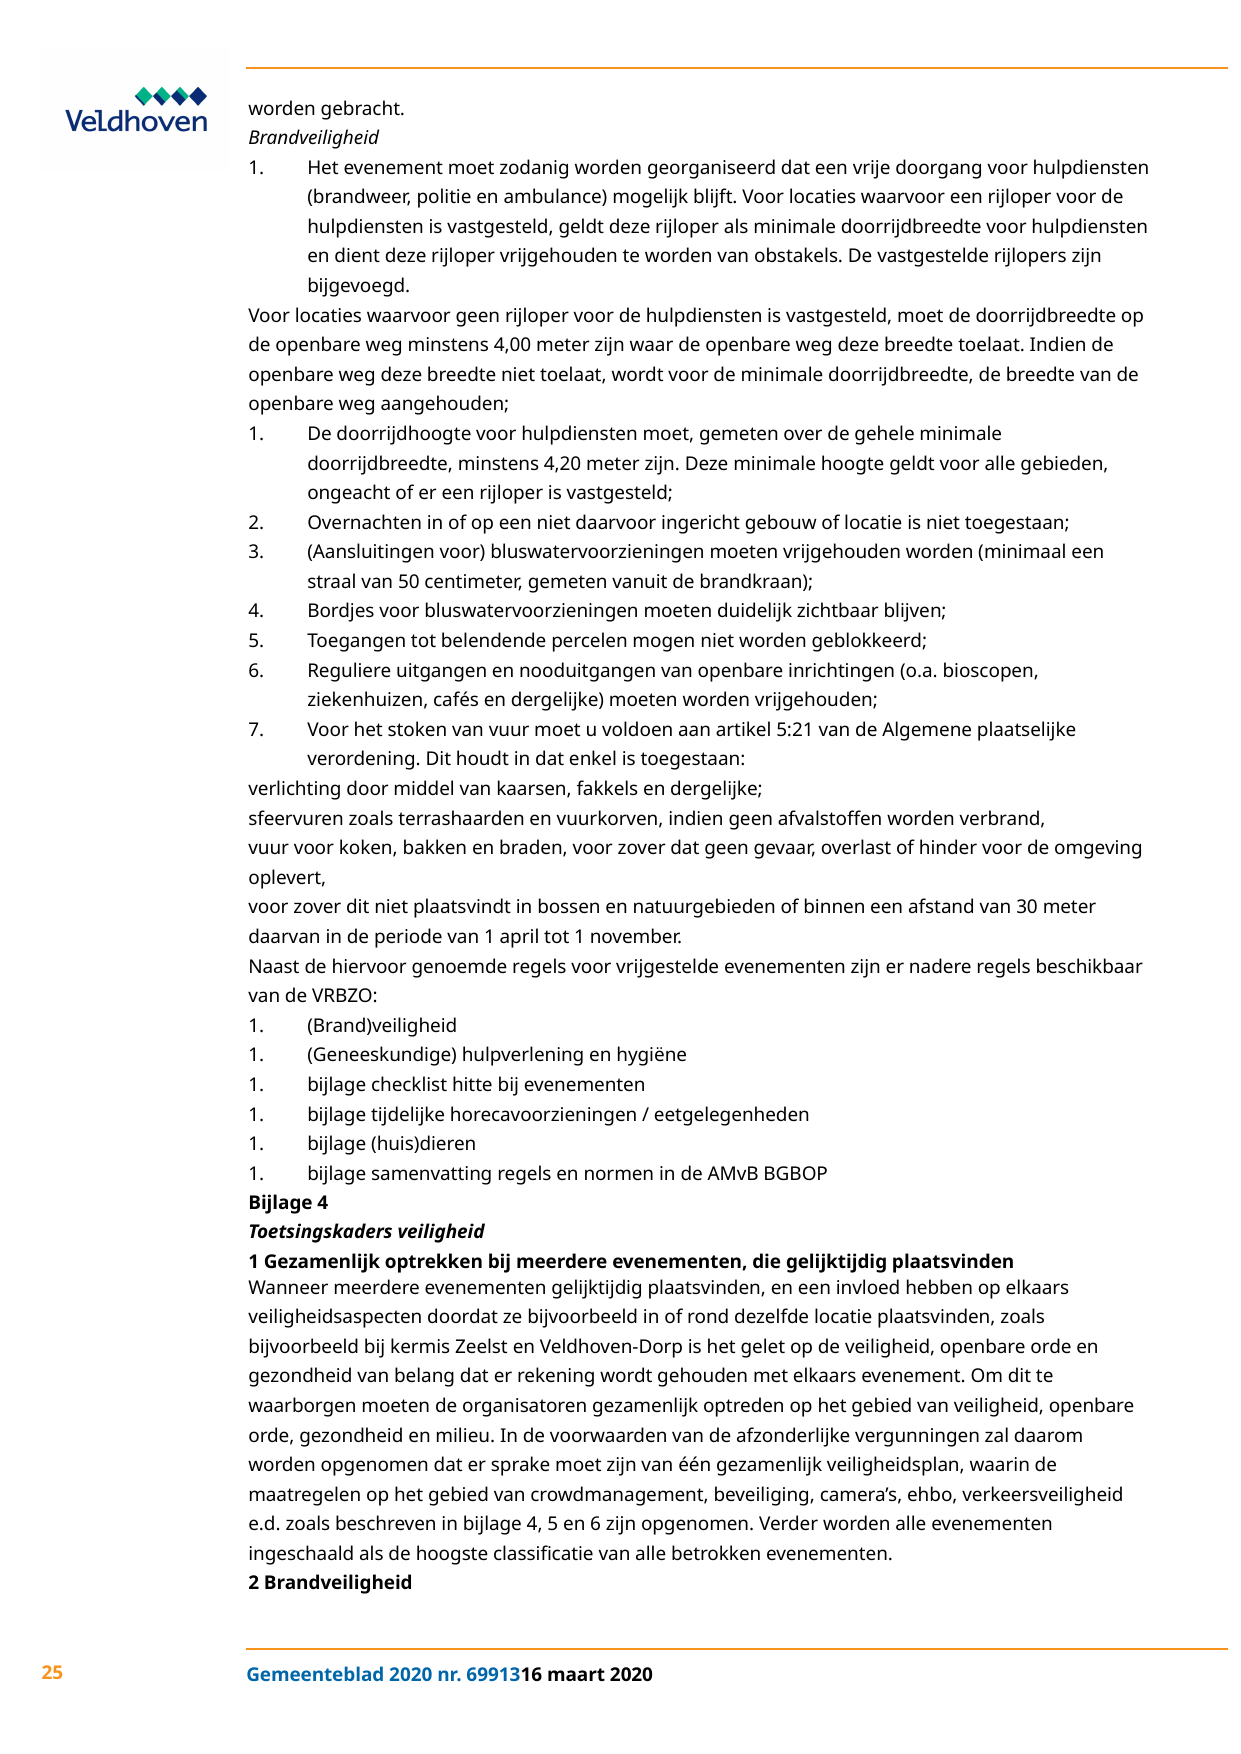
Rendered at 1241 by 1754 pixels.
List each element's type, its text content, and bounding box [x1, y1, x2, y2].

table_header Naast de hiervoor genoemde regels voor vrijgestelde evenementen zijn er nadere regels beschikbaar van de VRBZO: (Brand)veiligheid (Geneeskundige) hulpverlening en hygiëne bijlage checklist hitte bij evenementen bijlage tijdelijke horecavoorzieningen / eetgelegenheden bijlage (huis)dieren bijlage samenvatting regels en normen in de AMvB BGBOP [248, 953, 1152, 1186]
text verlichting door middel van kaarsen, fakkels en dergelijke; [248, 775, 1152, 801]
text sfeervuren zoals terrashaarden en vuurkorven, indien geen afvalstoffen worden verbrand, [248, 805, 1152, 831]
text Voor locaties waarvoor geen rijloper voor de hulpdiensten is vastgesteld, moet de doorrijdbreedte op de openbare weg minstens 4,00 meter zijn waar de openbare weg deze breedte toelaat. Indien de openbare weg deze breedte niet toelaat, wordt voor de minimale doorrijdbreedte, de breedte van de openbare weg aangehouden; [248, 302, 1152, 416]
table_header 1 Gezamenlijk optrekken bij meerdere evenementen, die gelijktijdig plaatsvinden [248, 1248, 1152, 1274]
text Toetsingskaders veiligheid [248, 1218, 1152, 1244]
list Overnachten in of op een niet daarvoor ingericht gebouw of locatie is niet toegestaan; [248, 509, 1152, 535]
table_cell Wanneer meerdere evenementen gelijktijdig plaatsvinden, en een invloed hebben op elkaars veiligheidsaspecten doordat ze bijvoorbeeld in of rond dezelfde locatie plaatsvinden, zoals bijvoorbeeld bij kermis Zeelst en Veldhoven-Dorp is het gelet op de veiligheid, openbare orde en gezondheid van belang dat er rekening wordt gehouden met elkaars evenement. Om dit te waarborgen moeten de organisatoren gezamenlijk optreden op het gebied van veiligheid, openbare orde, gezondheid en milieu. In de voorwaarden van de afzonderlijke vergunningen zal daarom worden opgenomen dat er sprake moet zijn van één gezamenlijk veiligheidsplan, waarin de maatregelen op het gebied van crowdmanagement, beveiliging, camera’s, ehbo, verkeersveiligheid e.d. zoals beschreven in bijlage 4, 5 en 6 zijn opgenomen. Verder worden alle evenementen ingeschaald als de hoogste classificatie van alle betrokken evenementen. [248, 1274, 1152, 1566]
list (Aansluitingen voor) bluswatervoorzieningen moeten vrijgehouden worden (minimaal een straal van 50 centimeter, gemeten vanuit de brandkraan); [248, 538, 1152, 594]
text vuur voor koken, bakken en braden, voor zover dat geen gevaar, overlast of hinder voor de omgeving oplevert, [248, 834, 1152, 890]
list De doorrijdhoogte voor hulpdiensten moet, gemeten over de gehele minimale doorrijdbreedte, minstens 4,20 meter zijn. Deze minimale hoogte geldt voor alle gebieden, ongeacht of er een rijloper is vastgesteld; [248, 420, 1152, 505]
list Het evenement moet zodanig worden georganiseerd dat een vrije doorgang voor hulpdiensten (brandweer, politie en ambulance) mogelijk blijft. Voor locaties waarvoor een rijloper voor de hulpdiensten is vastgesteld, geldt deze rijloper als minimale doorrijdbreedte voor hulpdiensten en dient deze rijloper vrijgehouden te worden van obstakels. De vastgestelde rijlopers zijn bijgevoegd. [248, 154, 1152, 298]
text Bijlage 4 [248, 1189, 1152, 1214]
text worden gebracht. [248, 95, 1152, 121]
text voor zover dit niet plaatsvindt in bossen en natuurgebieden of binnen een afstand van 30 meter daarvan in de periode van 1 april tot 1 november. [248, 893, 1152, 949]
list Bordjes voor bluswatervoorzieningen moeten duidelijk zichtbaar blijven; [248, 598, 1152, 623]
list Toegangen tot belendende percelen mogen niet worden geblokkeerd; [248, 627, 1152, 653]
list Voor het stoken van vuur moet u voldoen aan artikel 5:21 van de Algemene plaatselijke verordening. Dit houdt in dat enkel is toegestaan: [248, 716, 1152, 771]
picture [41, 47, 231, 172]
list Reguliere uitgangen en nooduitgangen van openbare inrichtingen (o.a. bioscopen, ziekenhuizen, cafés en dergelijke) moeten worden vrijgehouden; [248, 657, 1152, 712]
text Brandveiligheid [248, 124, 1152, 150]
table_header 2 Brandveiligheid [248, 1569, 1152, 1595]
